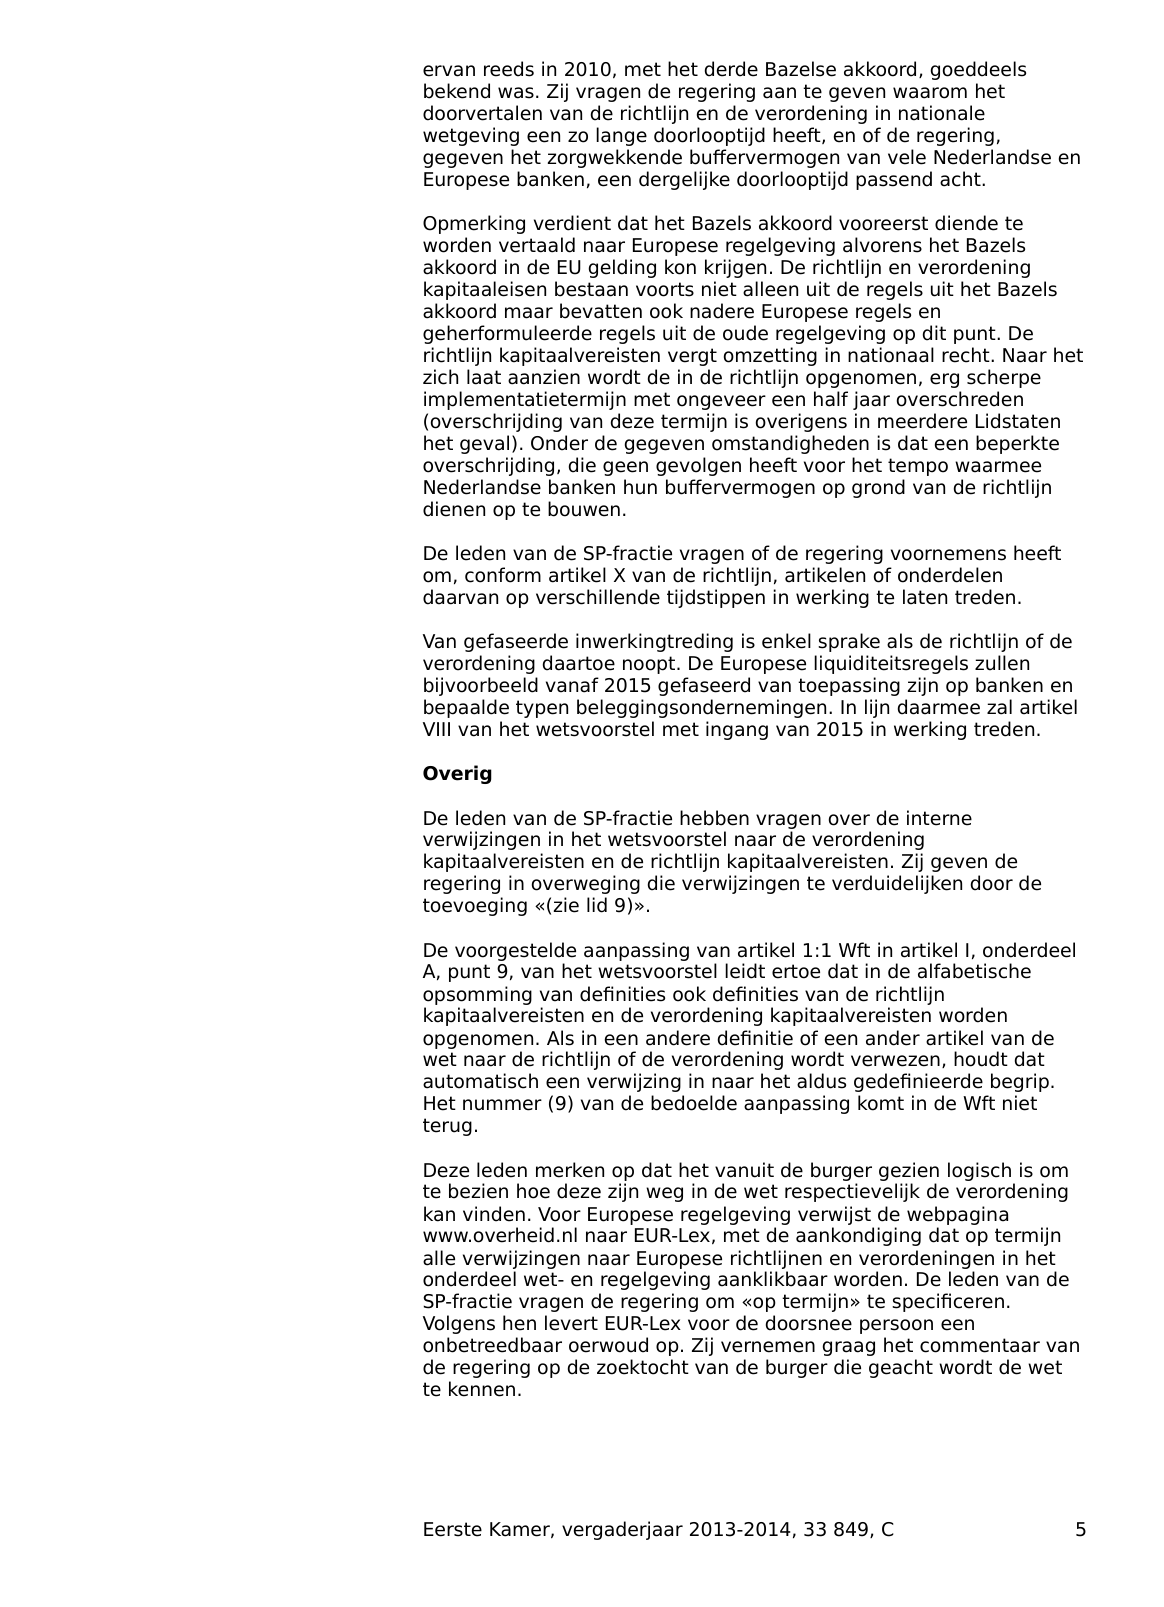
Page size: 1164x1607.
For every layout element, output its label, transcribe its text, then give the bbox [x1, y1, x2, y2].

text Opmerking verdient dat het Bazels akkoord vooreerst diende te worden vertaald naar Europese regelgeving alvorens het Bazels akkoord in de EU gelding kon krijgen. De richtlijn en verordening kapitaaleisen bestaan voorts niet alleen uit de regels uit het Bazels akkoord maar bevatten ook nadere Europese regels en geherformuleerde regels uit de oude regelgeving op dit punt. De richtlijn kapitaalvereisten vergt omzetting in nationaal recht. Naar het zich laat aanzien wordt de in de richtlijn opgenomen, erg scherpe implementatietermijn met ongeveer een half jaar overschreden (overschrijding van deze termijn is overigens in meerdere Lidstaten het geval). Onder de gegeven omstandigheden is dat een beperkte overschrijding, die geen gevolgen heeft voor het tempo waarmee Nederlandse banken hun buffervermogen op grond van de richtlijn dienen op te bouwen. [422, 213, 1087, 521]
subtitle Overig [422, 763, 1087, 785]
text De leden van de SP-fractie vragen of de regering voornemens heeft om, conform artikel X van de richtlijn, artikelen of onderdelen daarvan op verschillende tijdstippen in werking te laten treden. [422, 543, 1087, 609]
text De voorgestelde aanpassing van artikel 1:1 Wft in artikel I, onderdeel A, punt 9, van het wetsvoorstel leidt ertoe dat in de alfabetische opsomming van definities ook definities van de richtlijn kapitaalvereisten en de verordening kapitaalvereisten worden opgenomen. Als in een andere definitie of een ander artikel van de wet naar de richtlijn of de verordening wordt verwezen, houdt dat automatisch een verwijzing in naar het aldus gedefinieerde begrip. Het nummer (9) van de bedoelde aanpassing komt in de Wft niet terug. [422, 939, 1087, 1137]
text Deze leden merken op dat het vanuit de burger gezien logisch is om te bezien hoe deze zijn weg in de wet respectievelijk de verordening kan vinden. Voor Europese regelgeving verwijst de webpagina www.overheid.nl naar EUR-Lex, met de aankondiging dat op termijn alle verwijzingen naar Europese richtlijnen en verordeningen in het onderdeel wet- en regelgeving aanklikbaar worden. De leden van de SP-fractie vragen de regering om «op termijn» te specificeren. Volgens hen levert EUR-Lex voor de doorsnee persoon een onbetreedbaar oerwoud op. Zij vernemen graag het commentaar van de regering op de zoektocht van de burger die geacht wordt de wet te kennen. [422, 1159, 1087, 1401]
text ervan reeds in 2010, met het derde Bazelse akkoord, goeddeels bekend was. Zij vragen de regering aan te geven waarom het doorvertalen van de richtlijn en de verordening in nationale wetgeving een zo lange doorlooptijd heeft, en of de regering, gegeven het zorgwekkende buffervermogen van vele Nederlandse en Europese banken, een dergelijke doorlooptijd passend acht. [422, 59, 1087, 191]
text Van gefaseerde inwerkingtreding is enkel sprake als de richtlijn of de verordening daartoe noopt. De Europese liquiditeitsregels zullen bijvoorbeeld vanaf 2015 gefaseerd van toepassing zijn op banken en bepaalde typen beleggingsondernemingen. In lijn daarmee zal artikel VIII van het wetsvoorstel met ingang van 2015 in werking treden. [422, 631, 1087, 741]
text De leden van de SP-fractie hebben vragen over de interne verwijzingen in het wetsvoorstel naar de verordening kapitaalvereisten en de richtlijn kapitaalvereisten. Zij geven de regering in overweging die verwijzingen te verduidelijken door de toevoeging «(zie lid 9)». [422, 807, 1087, 917]
